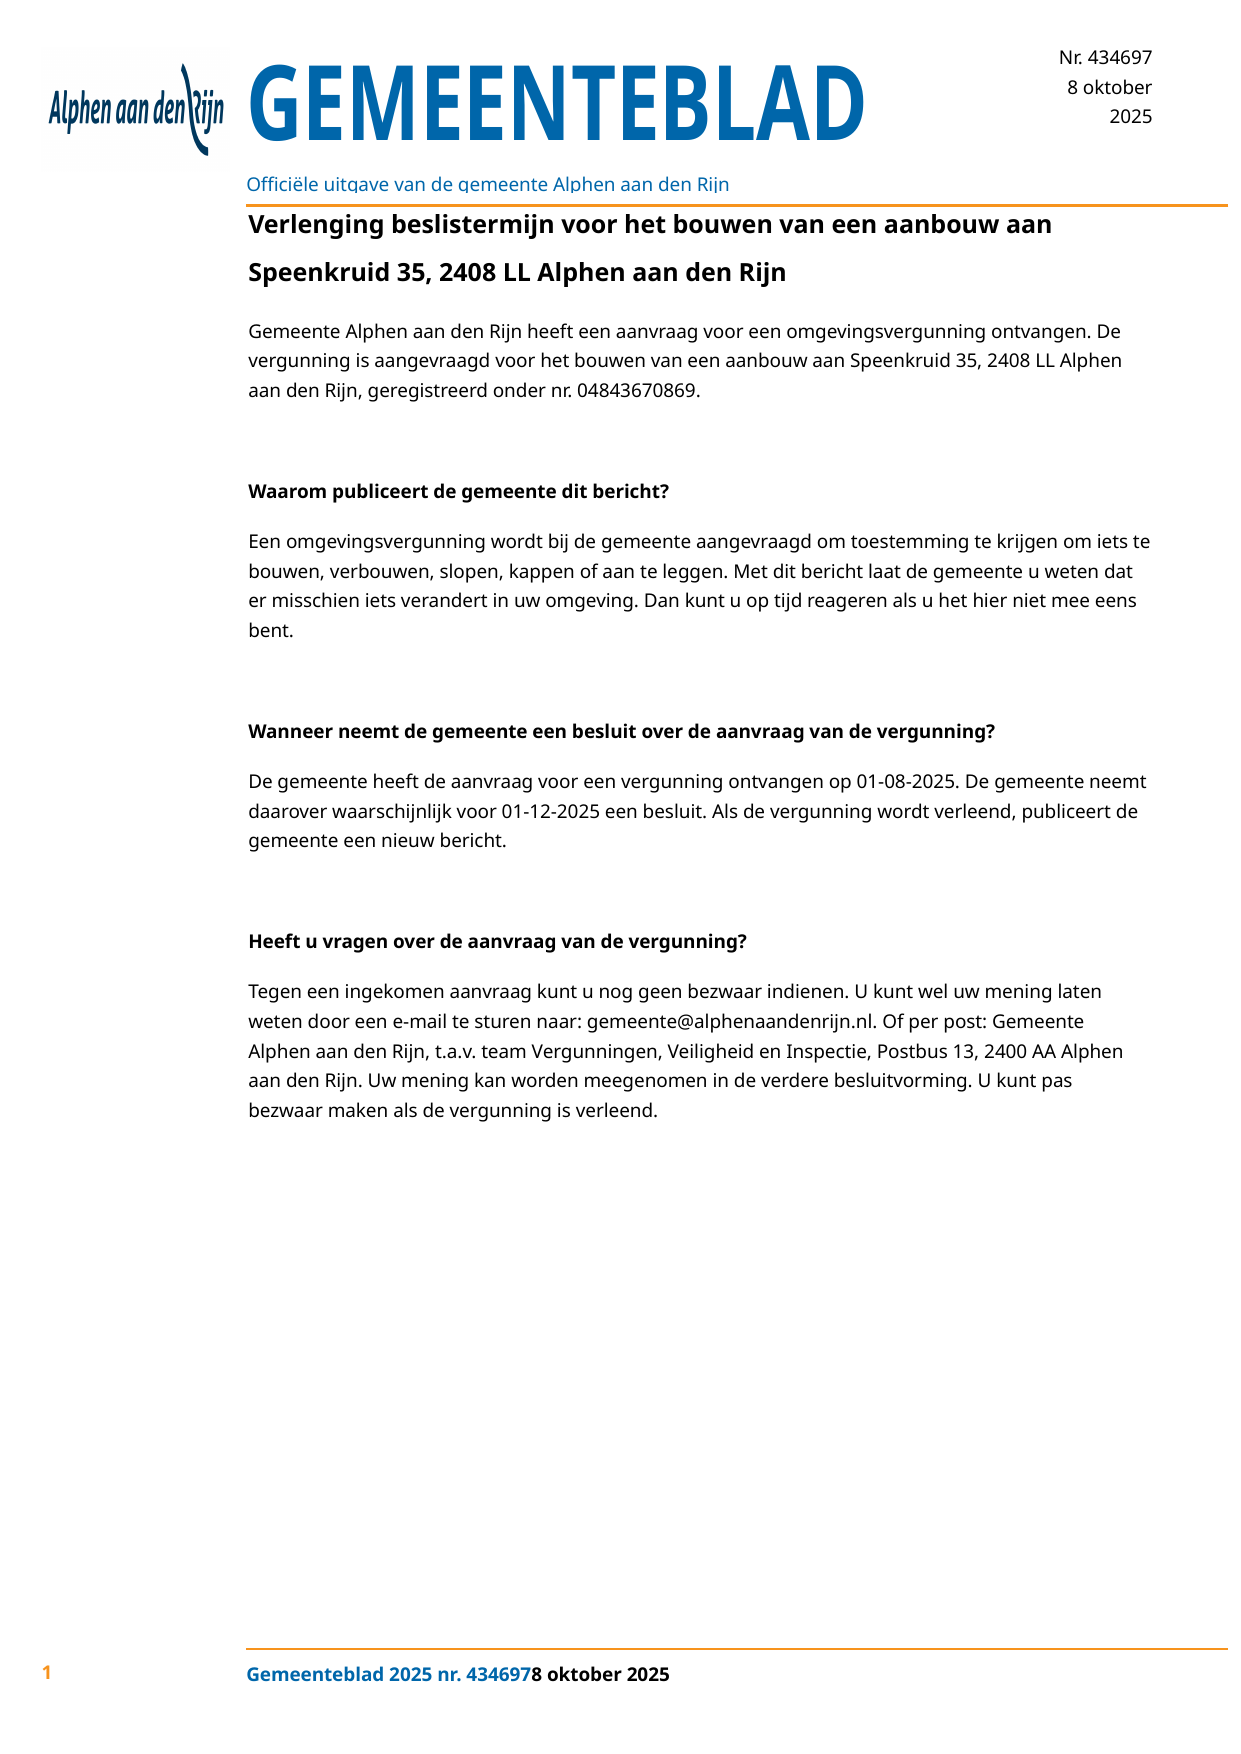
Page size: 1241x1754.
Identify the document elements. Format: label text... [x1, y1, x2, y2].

text De gemeente heeft de aanvraag voor een vergunning ontvangen op 01-08-2025. De gemeente neemt daarover waarschijnlijk voor 01-12-2025 een besluit. Als de vergunning wordt verleend, publiceert de gemeente een nieuw bericht. [248, 768, 1152, 853]
picture [41, 47, 231, 172]
text Tegen een ingekomen aanvraag kunt u nog geen bezwaar indienen. U kunt wel uw mening laten weten door een e-mail te sturen naar: gemeente@alphenaandenrijn.nl. Of per post: Gemeente Alphen aan den Rijn, t.a.v. team Vergunningen, Veiligheid en Inspectie, Postbus 13, 2400 AA Alphen aan den Rijn. Uw mening kan worden meegenomen in de verdere besluitvorming. U kunt pas bezwaar maken als de vergunning is verleend. [248, 979, 1152, 1123]
text Waarom publiceert de gemeente dit bericht? [248, 478, 1152, 504]
text Gemeente Alphen aan den Rijn heeft een aanvraag voor een omgevingsvergunning ontvangen. De vergunning is aangevraagd voor het bouwen van een aanbouw aan Speenkruid 35, 2408 LL Alphen aan den Rijn, geregistreerd onder nr. 04843670869. [248, 318, 1152, 403]
text Verlenging beslistermijn voor het bouwen van een aanbouw aan Speenkruid 35, 2408 LL Alphen aan den Rijn [248, 207, 1152, 288]
text Heeft u vragen over de aanvraag van de vergunning? [248, 928, 1152, 954]
text Wanneer neemt de gemeente een besluit over de aanvraag van de vergunning? [248, 718, 1152, 744]
text Een omgevingsvergunning wordt bij de gemeente aangevraagd om toestemming te krijgen om iets te bouwen, verbouwen, slopen, kappen of aan te leggen. Met dit bericht laat de gemeente u weten dat er misschien iets verandert in uw omgeving. Dan kunt u op tijd reageren als u het hier niet mee eens bent. [248, 528, 1152, 643]
